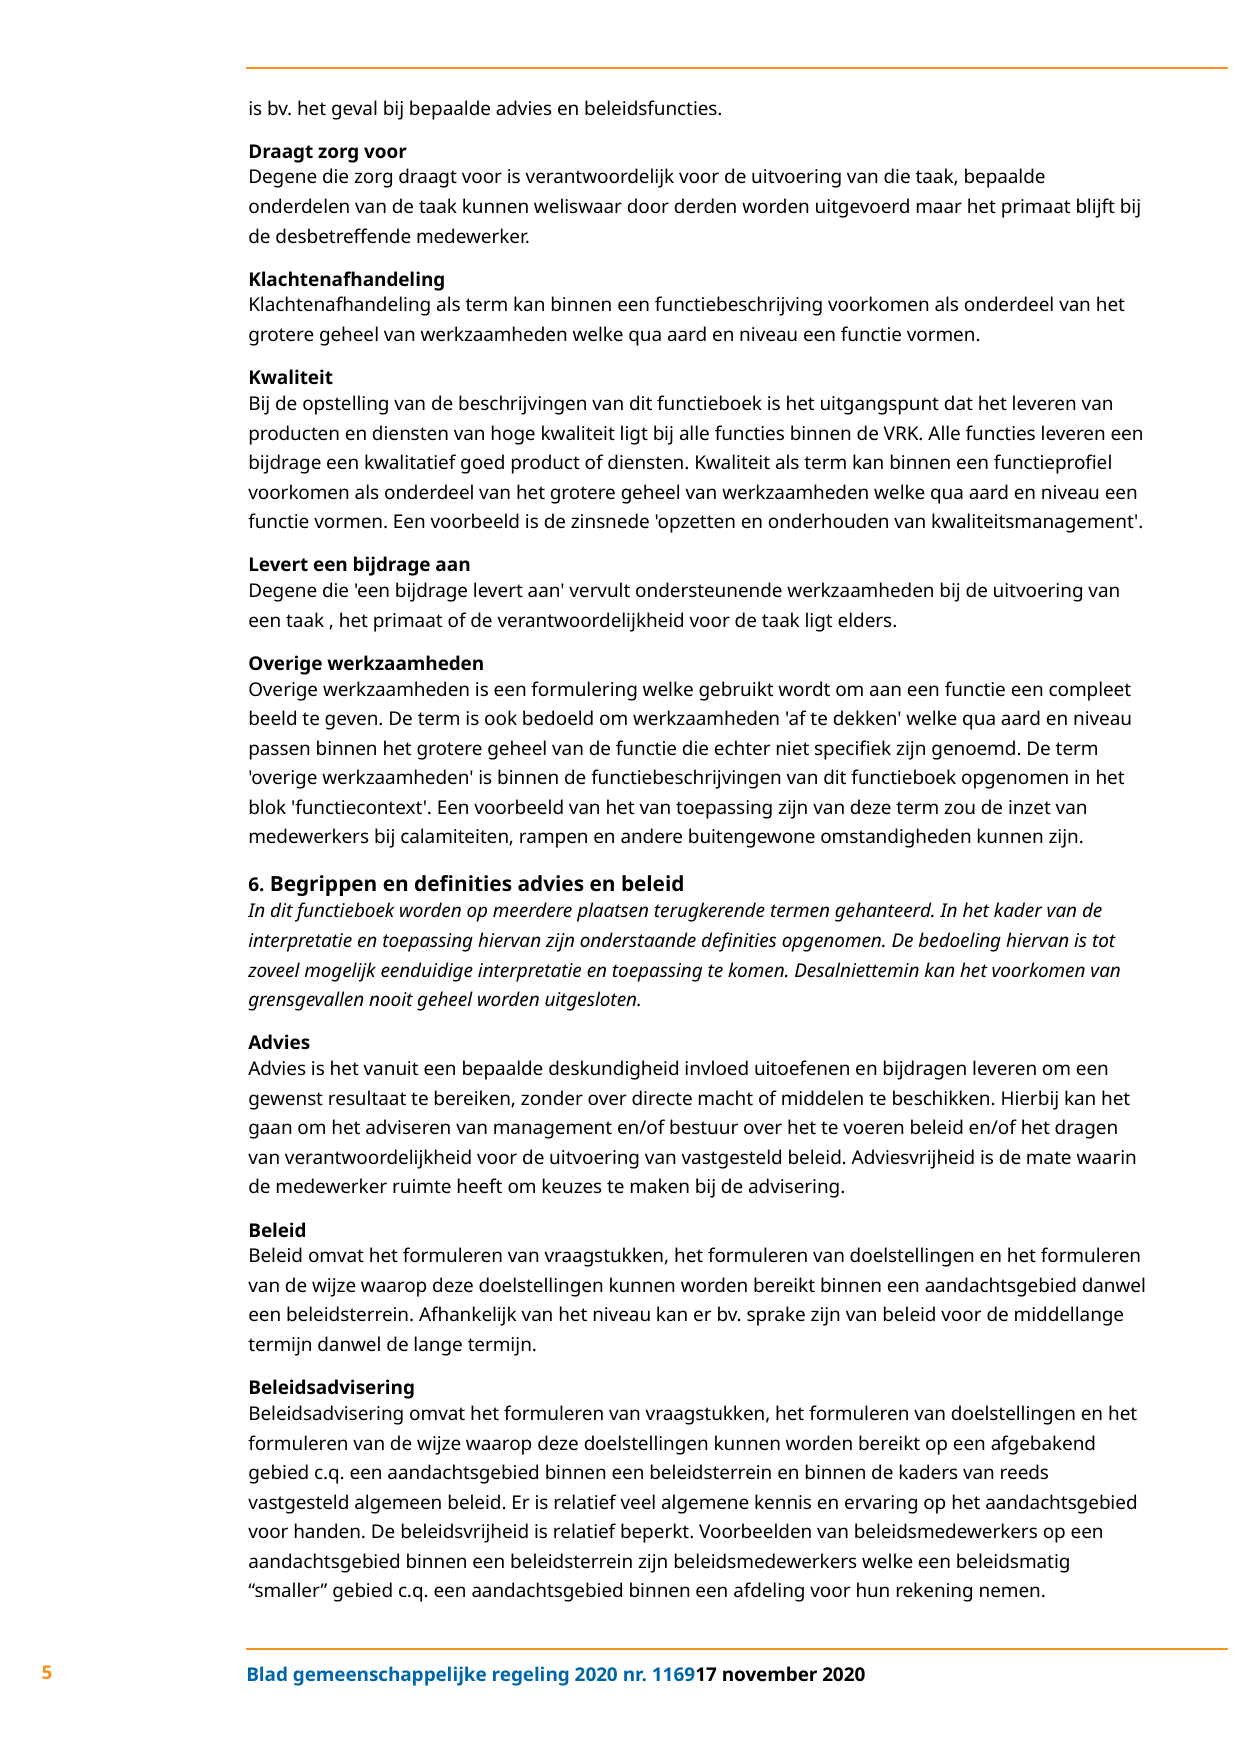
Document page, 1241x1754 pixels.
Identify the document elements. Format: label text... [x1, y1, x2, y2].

text Beleid [248, 1217, 1152, 1242]
text Overige werkzaamheden [248, 650, 1152, 676]
text In dit functieboek worden op meerdere plaatsen terugkerende termen gehanteerd. In het kader van de interpretatie en toepassing hiervan zijn onderstaande definities opgenomen. De bedoeling hiervan is tot zoveel mogelijk eenduidige interpretatie en toepassing te komen. Desalniettemin kan het voorkomen van grensgevallen nooit geheel worden uitgesloten. [248, 898, 1152, 1012]
text Beleid omvat het formuleren van vraagstukken, het formuleren van doelstellingen en het formuleren van de wijze waarop deze doelstellingen kunnen worden bereikt binnen een aandachtsgebied danwel een beleidsterrein. Afhankelijk van het niveau kan er bv. sprake zijn van beleid voor de middellange termijn danwel de lange termijn. [248, 1242, 1152, 1357]
text Beleidsadvisering omvat het formuleren van vraagstukken, het formuleren van doelstellingen en het formuleren van de wijze waarop deze doelstellingen kunnen worden bereikt op een afgebakend gebied c.q. een aandachtsgebied binnen een beleidsterrein en binnen de kaders van reeds vastgesteld algemeen beleid. Er is relatief veel algemene kennis en ervaring op het aandachtsgebied voor handen. De beleidsvrijheid is relatief beperkt. Voorbeelden van beleidsmedewerkers op een aandachtsgebied binnen een beleidsterrein zijn beleidsmedewerkers welke een beleidsmatig “smaller” gebied c.q. een aandachtsgebied binnen een afdeling voor hun rekening nemen. [248, 1400, 1152, 1603]
text Advies [248, 1029, 1152, 1055]
text Advies is het vanuit een bepaalde deskundigheid invloed uitoefenen en bijdragen leveren om een gewenst resultaat te bereiken, zonder over directe macht of middelen te beschikken. Hierbij kan het gaan om het adviseren van management en/of bestuur over het te voeren beleid en/of het dragen van verantwoordelijkheid voor de uitvoering van vastgesteld beleid. Adviesvrijheid is de mate waarin de medewerker ruimte heeft om keuzes te maken bij de advisering. [248, 1055, 1152, 1199]
text 6. Begrippen en definities advies en beleid [248, 869, 1152, 898]
text is bv. het geval bij bepaalde advies en beleidsfuncties. [248, 95, 1152, 121]
text Draagt zorg voor [248, 138, 1152, 164]
text Degene die zorg draagt voor is verantwoordelijk voor de uitvoering van die taak, bepaalde onderdelen van de taak kunnen weliswaar door derden worden uitgevoerd maar het primaat blijft bij de desbetreffende medewerker. [248, 164, 1152, 248]
picture [41, 47, 231, 172]
text Bij de opstelling van de beschrijvingen van dit functieboek is het uitgangspunt dat het leveren van producten en diensten van hoge kwaliteit ligt bij alle functies binnen de VRK. Alle functies leveren een bijdrage een kwalitatief goed product of diensten. Kwaliteit als term kan binnen een functieprofiel voorkomen als onderdeel van het grotere geheel van werkzaamheden welke qua aard en niveau een functie vormen. Een voorbeeld is de zinsnede 'opzetten en onderhouden van kwaliteitsmanagement'. [248, 390, 1152, 534]
text Kwaliteit [248, 364, 1152, 390]
text Klachtenafhandeling [248, 266, 1152, 292]
text Klachtenafhandeling als term kan binnen een functiebeschrijving voorkomen als onderdeel van het grotere geheel van werkzaamheden welke qua aard en niveau een functie vormen. [248, 292, 1152, 347]
text Overige werkzaamheden is een formulering welke gebruikt wordt om aan een functie een compleet beeld te geven. De term is ook bedoeld om werkzaamheden 'af te dekken' welke qua aard en niveau passen binnen het grotere geheel van de functie die echter niet specifiek zijn genoemd. De term 'overige werkzaamheden' is binnen de functiebeschrijvingen van dit functieboek opgenomen in het blok 'functiecontext'. Een voorbeeld van het van toepassing zijn van deze term zou de inzet van medewerkers bij calamiteiten, rampen en andere buitengewone omstandigheden kunnen zijn. [248, 676, 1152, 849]
text Beleidsadvisering [248, 1374, 1152, 1400]
text Levert een bijdrage aan [248, 552, 1152, 577]
text Degene die 'een bijdrage levert aan' vervult ondersteunende werkzaamheden bij de uitvoering van een taak , het primaat of de verantwoordelijkheid voor de taak ligt elders. [248, 577, 1152, 633]
